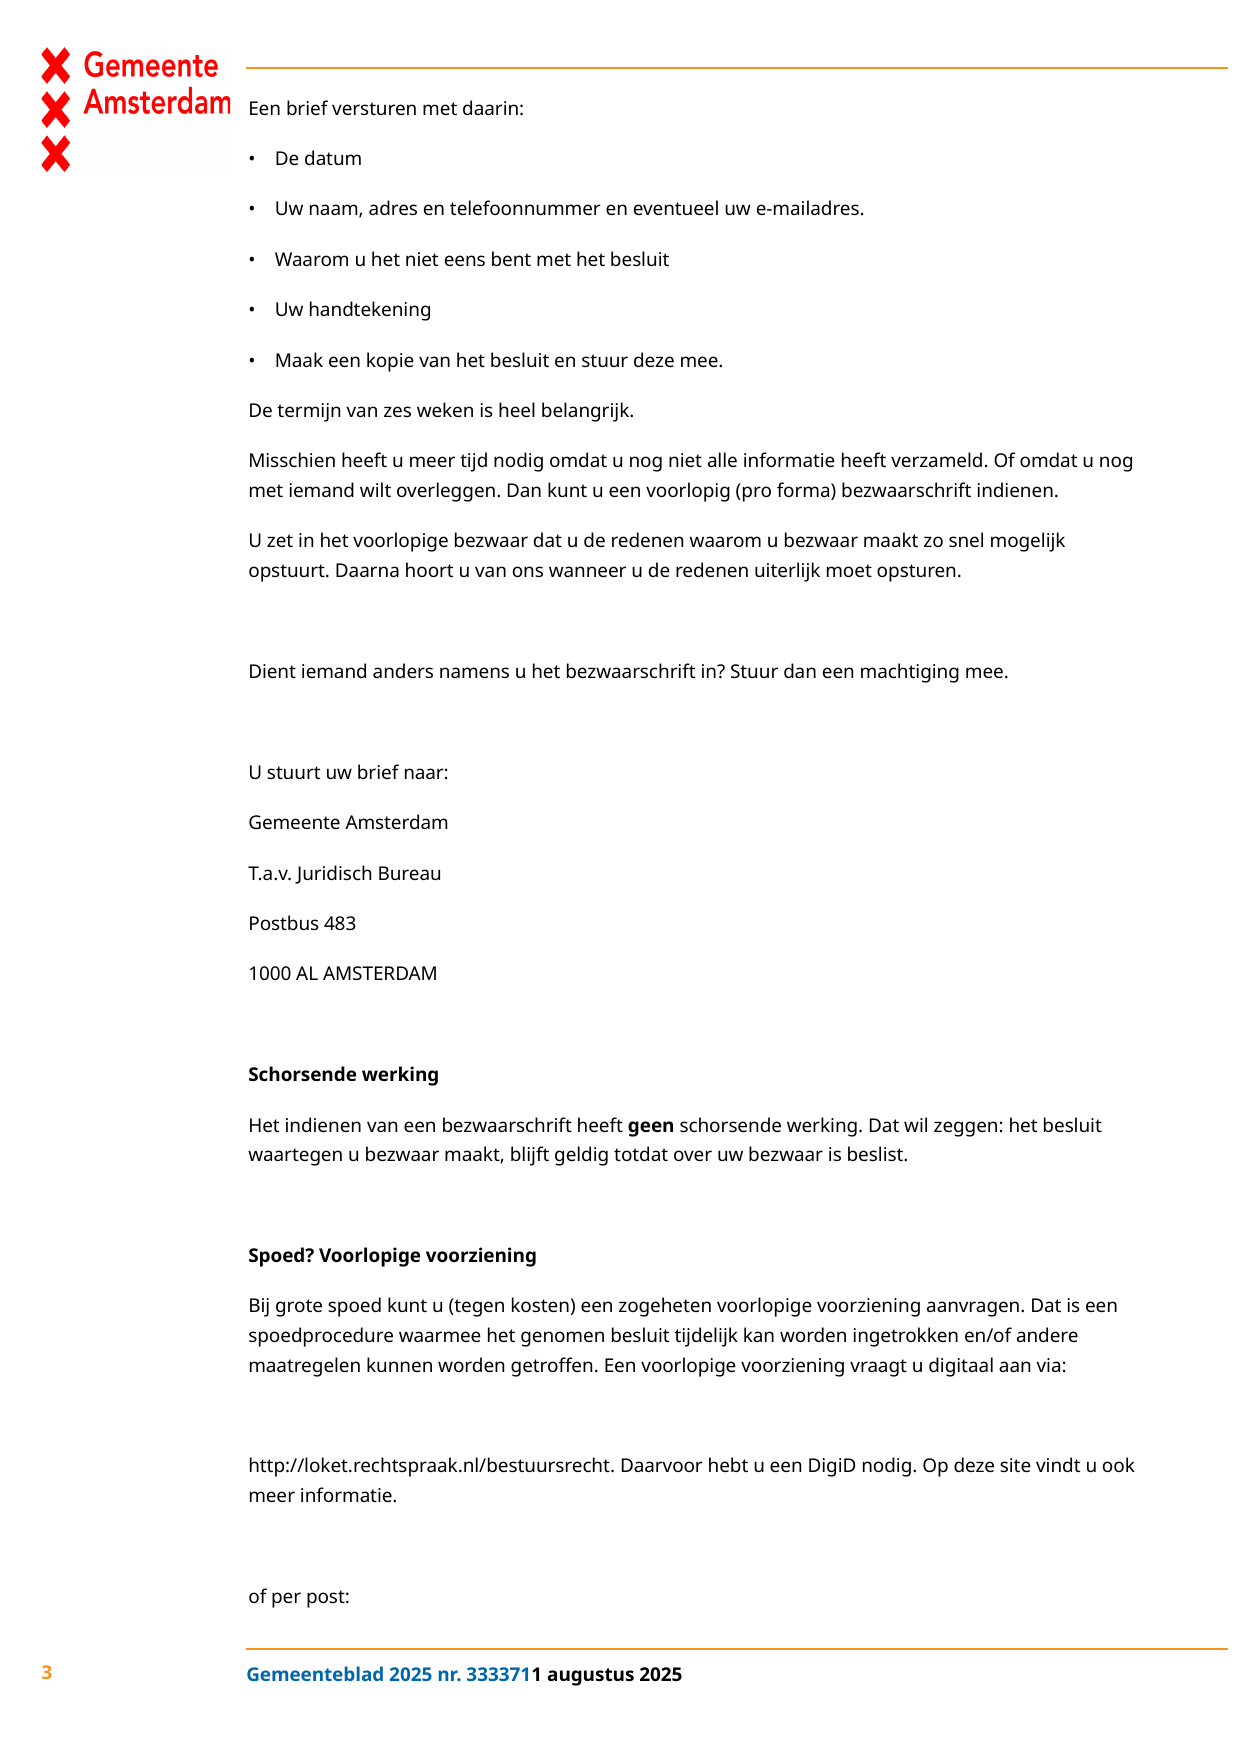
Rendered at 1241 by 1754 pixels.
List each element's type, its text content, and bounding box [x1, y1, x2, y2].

text • De datum [248, 145, 1152, 171]
text Bij grote spoed kunt u (tegen kosten) een zogeheten voorlopige voorziening aanvragen. Dat is een spoedprocedure waarmee het genomen besluit tijdelijk kan worden ingetrokken en/of andere maatregelen kunnen worden getroffen. Een voorlopige voorziening vraagt u digitaal aan via: [248, 1293, 1152, 1378]
text http://loket.rechtspraak.nl/bestuursrecht. Daarvoor hebt u een DigiD nodig. Op deze site vindt u ook meer informatie. [248, 1453, 1152, 1508]
text Een brief versturen met daarin: [248, 95, 1152, 121]
text Postbus 483 [248, 910, 1152, 936]
text Gemeente Amsterdam [248, 809, 1152, 835]
text • Maak een kopie van het besluit en stuur deze mee. [248, 347, 1152, 373]
text Misschien heeft u meer tijd nodig omdat u nog niet alle informatie heeft verzameld. Of omdat u nog met iemand wilt overleggen. Dan kunt u een voorlopig (pro forma) bezwaarschrift indienen. [248, 448, 1152, 503]
text De termijn van zes weken is heel belangrijk. [248, 397, 1152, 423]
picture [41, 47, 231, 172]
text • Uw handtekening [248, 296, 1152, 322]
text Spoed? Voorlopige voorziening [248, 1242, 1152, 1268]
text • Waarom u het niet eens bent met het besluit [248, 246, 1152, 272]
text Het indienen van een bezwaarschrift heeft geen schorsende werking. Dat wil zeggen: het besluit waartegen u bezwaar maakt, blijft geldig totdat over uw bezwaar is beslist. [248, 1112, 1152, 1167]
text T.a.v. Juridisch Bureau [248, 860, 1152, 886]
text Dient iemand anders namens u het bezwaarschrift in? Stuur dan een machtiging mee. [248, 658, 1152, 684]
text U stuurt uw brief naar: [248, 759, 1152, 785]
text Schorsende werking [248, 1061, 1152, 1087]
text of per post: [248, 1583, 1152, 1609]
text U zet in het voorlopige bezwaar dat u de redenen waarom u bezwaar maakt zo snel mogelijk opstuurt. Daarna hoort u van ons wanneer u de redenen uiterlijk moet opsturen. [248, 528, 1152, 583]
text 1000 AL AMSTERDAM [248, 961, 1152, 986]
text • Uw naam, adres en telefoonnummer en eventueel uw e-mailadres. [248, 196, 1152, 221]
